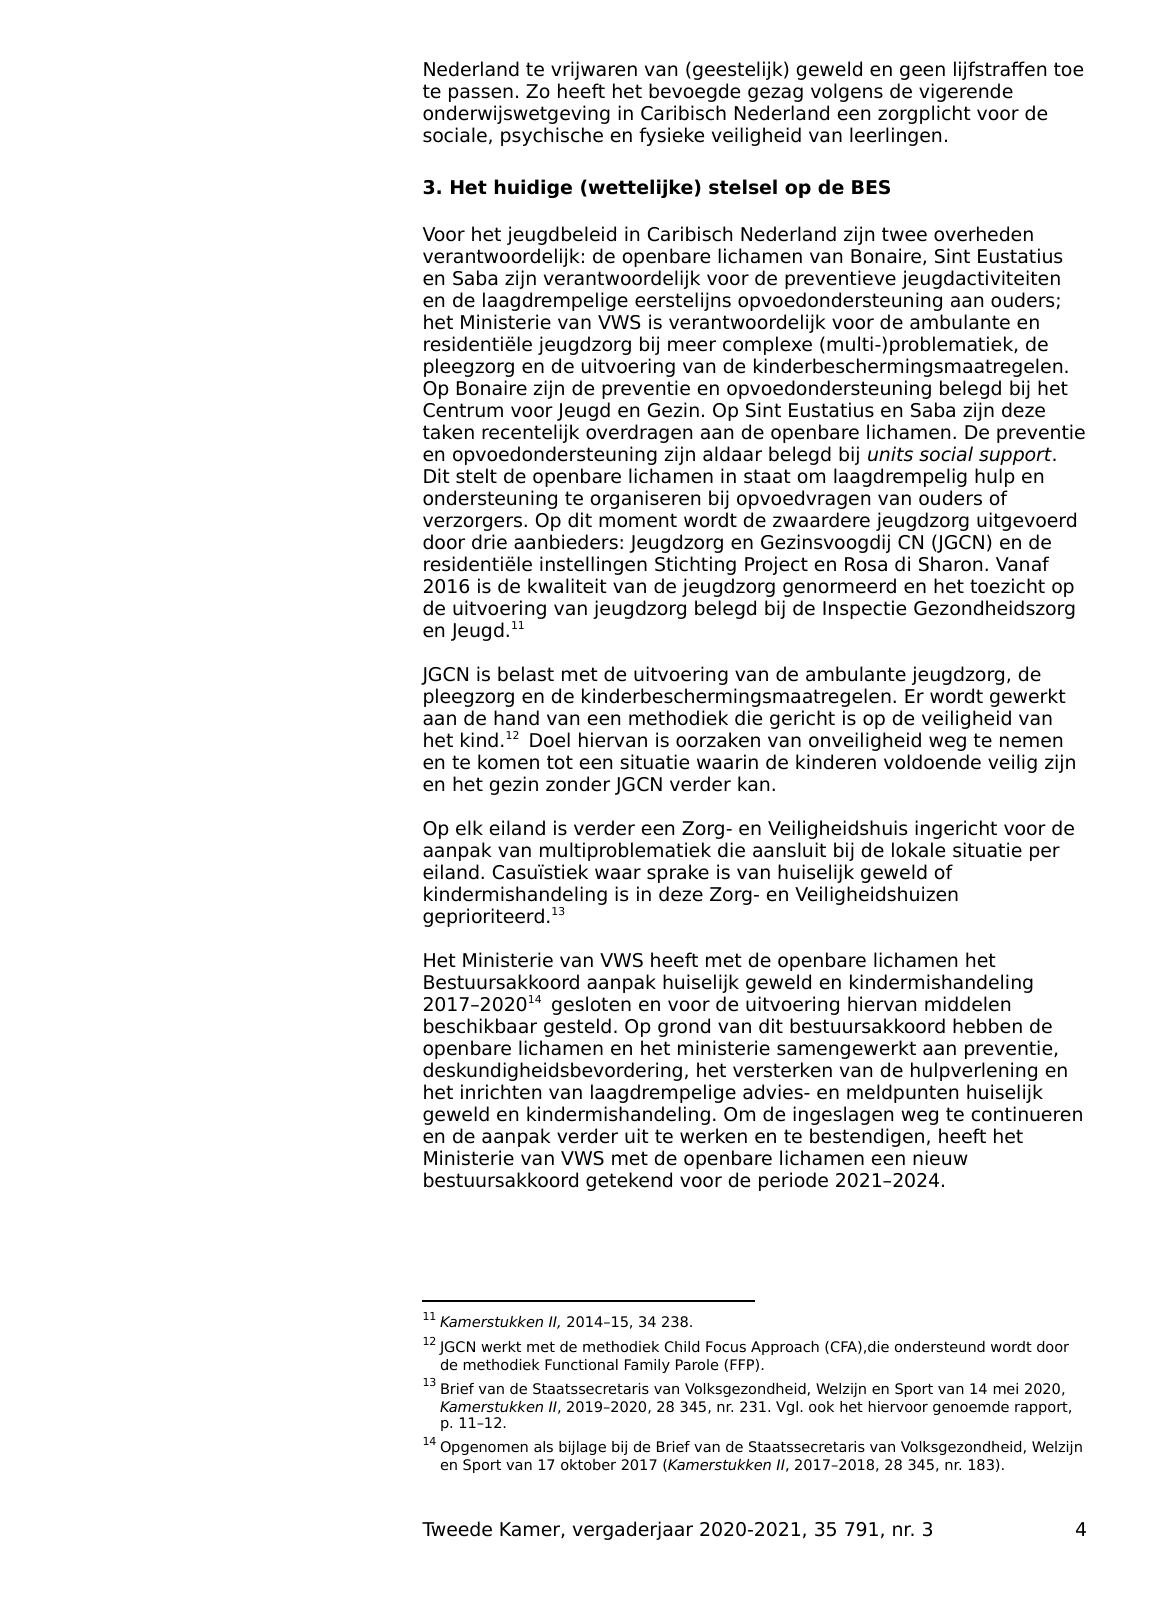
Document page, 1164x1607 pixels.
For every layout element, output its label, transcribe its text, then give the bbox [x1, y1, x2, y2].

text JGCN werkt met de methodiek Child Focus Approach (CFA),die ondersteund wordt door de methodiek Functional Family Parole (FFP). [422, 1335, 1087, 1374]
text Het Ministerie van VWS heeft met de openbare lichamen het Bestuursakkoord aanpak huiselijk geweld en kindermishandeling 2017–2020 gesloten en voor de uitvoering hiervan middelen beschikbaar gesteld. Op grond van dit bestuursakkoord hebben de openbare lichamen en het ministerie samengewerkt aan preventie, deskundigheidsbevordering, het versterken van de hulpverlening en het inrichten van laagdrempelige advies- en meldpunten huiselijk geweld en kindermishandeling. Om de ingeslagen weg te continueren en de aanpak verder uit te werken en te bestendigen, heeft het Ministerie van VWS met de openbare lichamen een nieuw bestuursakkoord getekend voor de periode 2021–2024. [422, 950, 1087, 1192]
text Op elk eiland is verder een Zorg- en Veiligheidshuis ingericht voor de aanpak van multiproblematiek die aansluit bij de lokale situatie per eiland. Casuïstiek waar sprake is van huiselijk geweld of kindermishandeling is in deze Zorg- en Veiligheidshuizen geprioriteerd. [422, 818, 1087, 928]
text JGCN is belast met de uitvoering van de ambulante jeugdzorg, de pleegzorg en de kinderbeschermingsmaatregelen. Er wordt gewerkt aan de hand van een methodiek die gericht is op de veiligheid van het kind. Doel hiervan is oorzaken van onveiligheid weg te nemen en te komen tot een situatie waarin de kinderen voldoende veilig zijn en het gezin zonder JGCN verder kan. [422, 664, 1087, 796]
text Voor het jeugdbeleid in Caribisch Nederland zijn twee overheden verantwoordelijk: de openbare lichamen van Bonaire, Sint Eustatius en Saba zijn verantwoordelijk voor de preventieve jeugdactiviteiten en de laagdrempelige eerstelijns opvoedondersteuning aan ouders; het Ministerie van VWS is verantwoordelijk voor de ambulante en residentiële jeugdzorg bij meer complexe (multi-)problematiek, de pleegzorg en de uitvoering van de kinderbeschermingsmaatregelen. Op Bonaire zijn de preventie en opvoedondersteuning belegd bij het Centrum voor Jeugd en Gezin. Op Sint Eustatius en Saba zijn deze taken recentelijk overdragen aan de openbare lichamen. De preventie en opvoedondersteuning zijn aldaar belegd bij units social support. Dit stelt de openbare lichamen in staat om laagdrempelig hulp en ondersteuning te organiseren bij opvoedvragen van ouders of verzorgers. Op dit moment wordt de zwaardere jeugdzorg uitgevoerd door drie aanbieders: Jeugdzorg en Gezinsvoogdij CN (JGCN) en de residentiële instellingen Stichting Project en Rosa di Sharon. Vanaf 2016 is de kwaliteit van de jeugdzorg genormeerd en het toezicht op de uitvoering van jeugdzorg belegd bij de Inspectie Gezondheidszorg en Jeugd. [422, 224, 1087, 642]
subtitle 3. Het huidige (wettelijke) stelsel op de BES [422, 177, 1087, 199]
text Brief van de Staatssecretaris van Volksgezondheid, Welzijn en Sport van 14 mei 2020, Kamerstukken II, 2019–2020, 28 345, nr. 231. Vgl. ook het hiervoor genoemde rapport, p. 11–12. [422, 1377, 1087, 1432]
text Kamerstukken II, 2014–15, 34 238. [422, 1310, 1087, 1332]
text Nederland te vrijwaren van (geestelijk) geweld en geen lijfstraffen toe te passen. Zo heeft het bevoegde gezag volgens de vigerende onderwijswetgeving in Caribisch Nederland een zorgplicht voor de sociale, psychische en fysieke veiligheid van leerlingen. [422, 59, 1087, 147]
text Opgenomen als bijlage bij de Brief van de Staatssecretaris van Volksgezondheid, Welzijn en Sport van 17 oktober 2017 (Kamerstukken II, 2017–2018, 28 345, nr. 183). [422, 1435, 1087, 1474]
